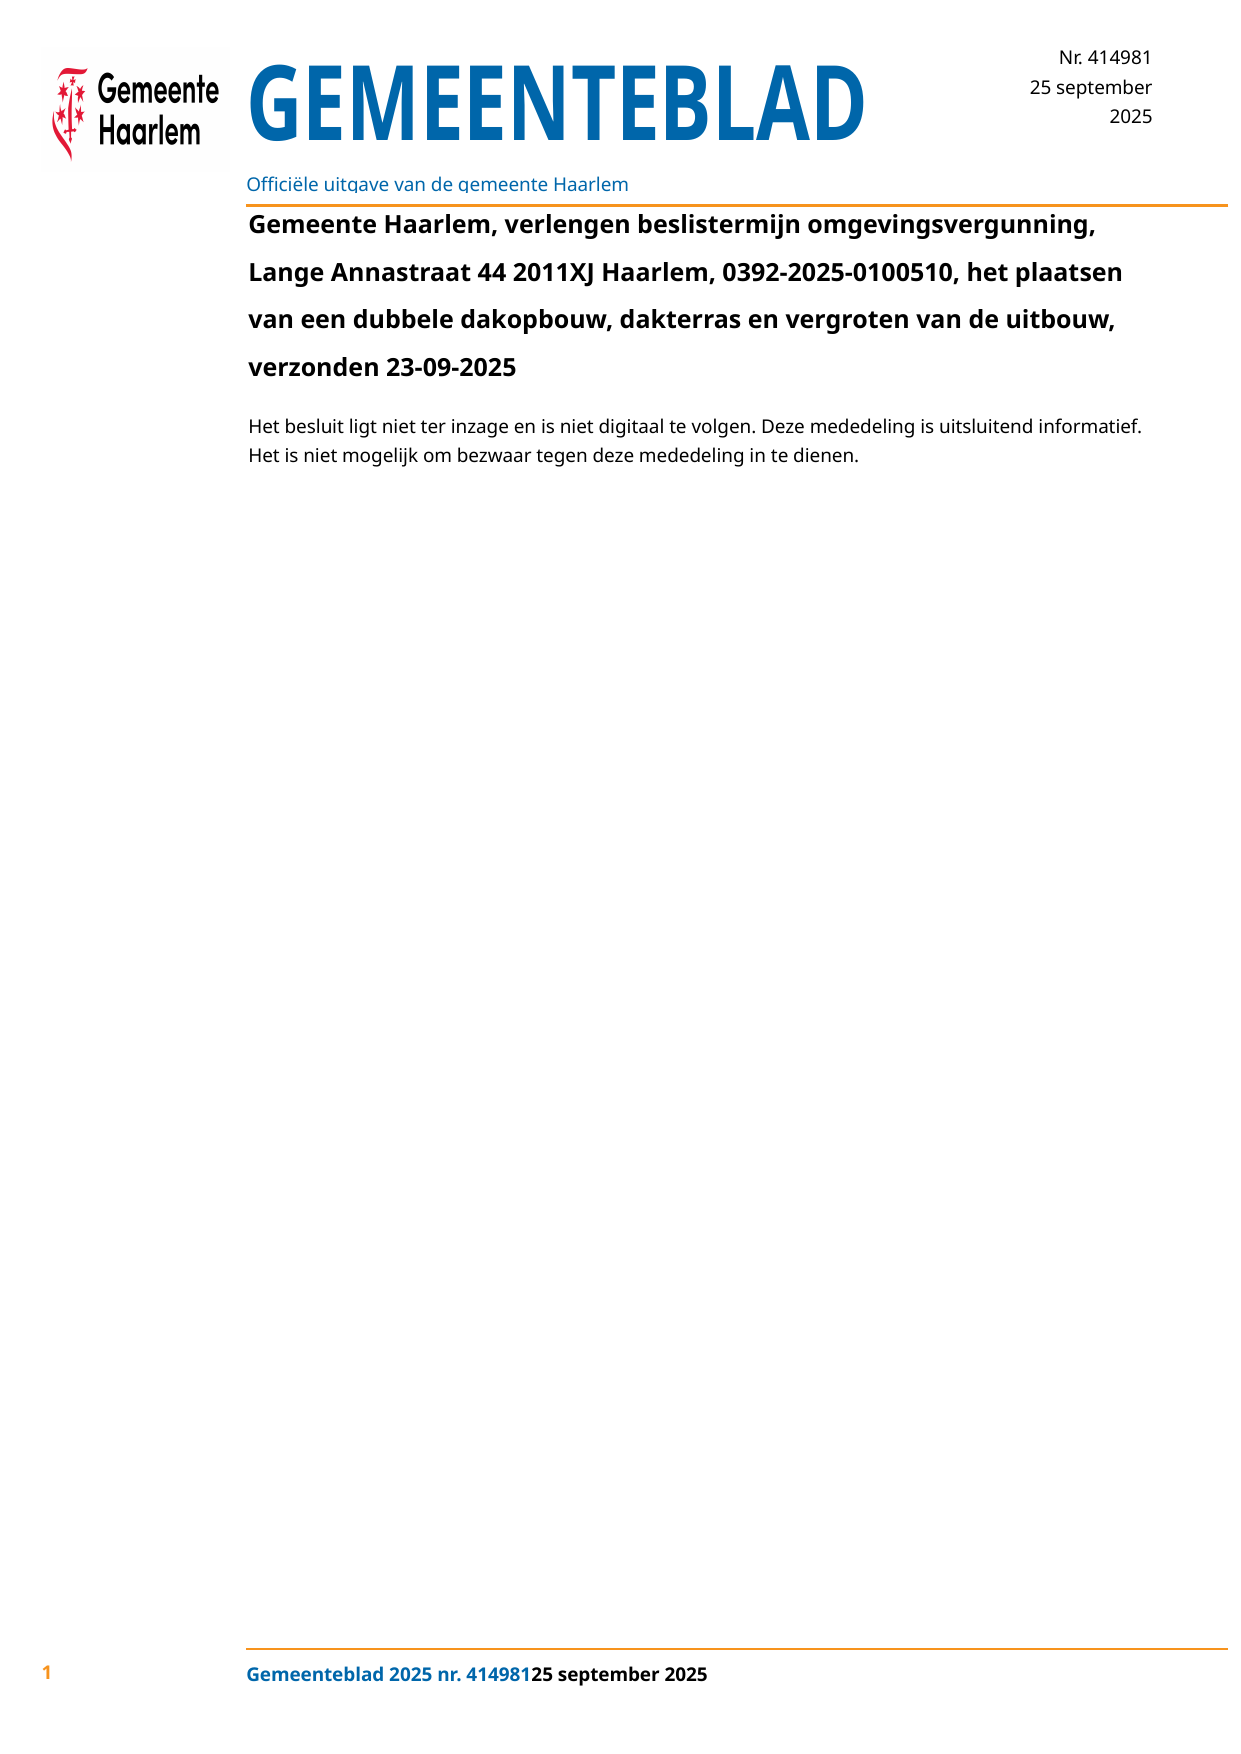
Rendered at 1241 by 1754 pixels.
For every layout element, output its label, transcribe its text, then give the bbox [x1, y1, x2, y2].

text Het besluit ligt niet ter inzage en is niet digitaal te volgen. Deze mededeling is uitsluitend informatief. Het is niet mogelijk om bezwaar tegen deze mededeling in te dienen. [248, 413, 1152, 468]
text Gemeente Haarlem, verlengen beslistermijn omgevingsvergunning, Lange Annastraat 44 2011XJ Haarlem, 0392-2025-0100510, het plaatsen van een dubbele dakopbouw, dakterras en vergroten van de uitbouw, verzonden 23-09-2025 [248, 207, 1152, 384]
picture [41, 47, 231, 172]
